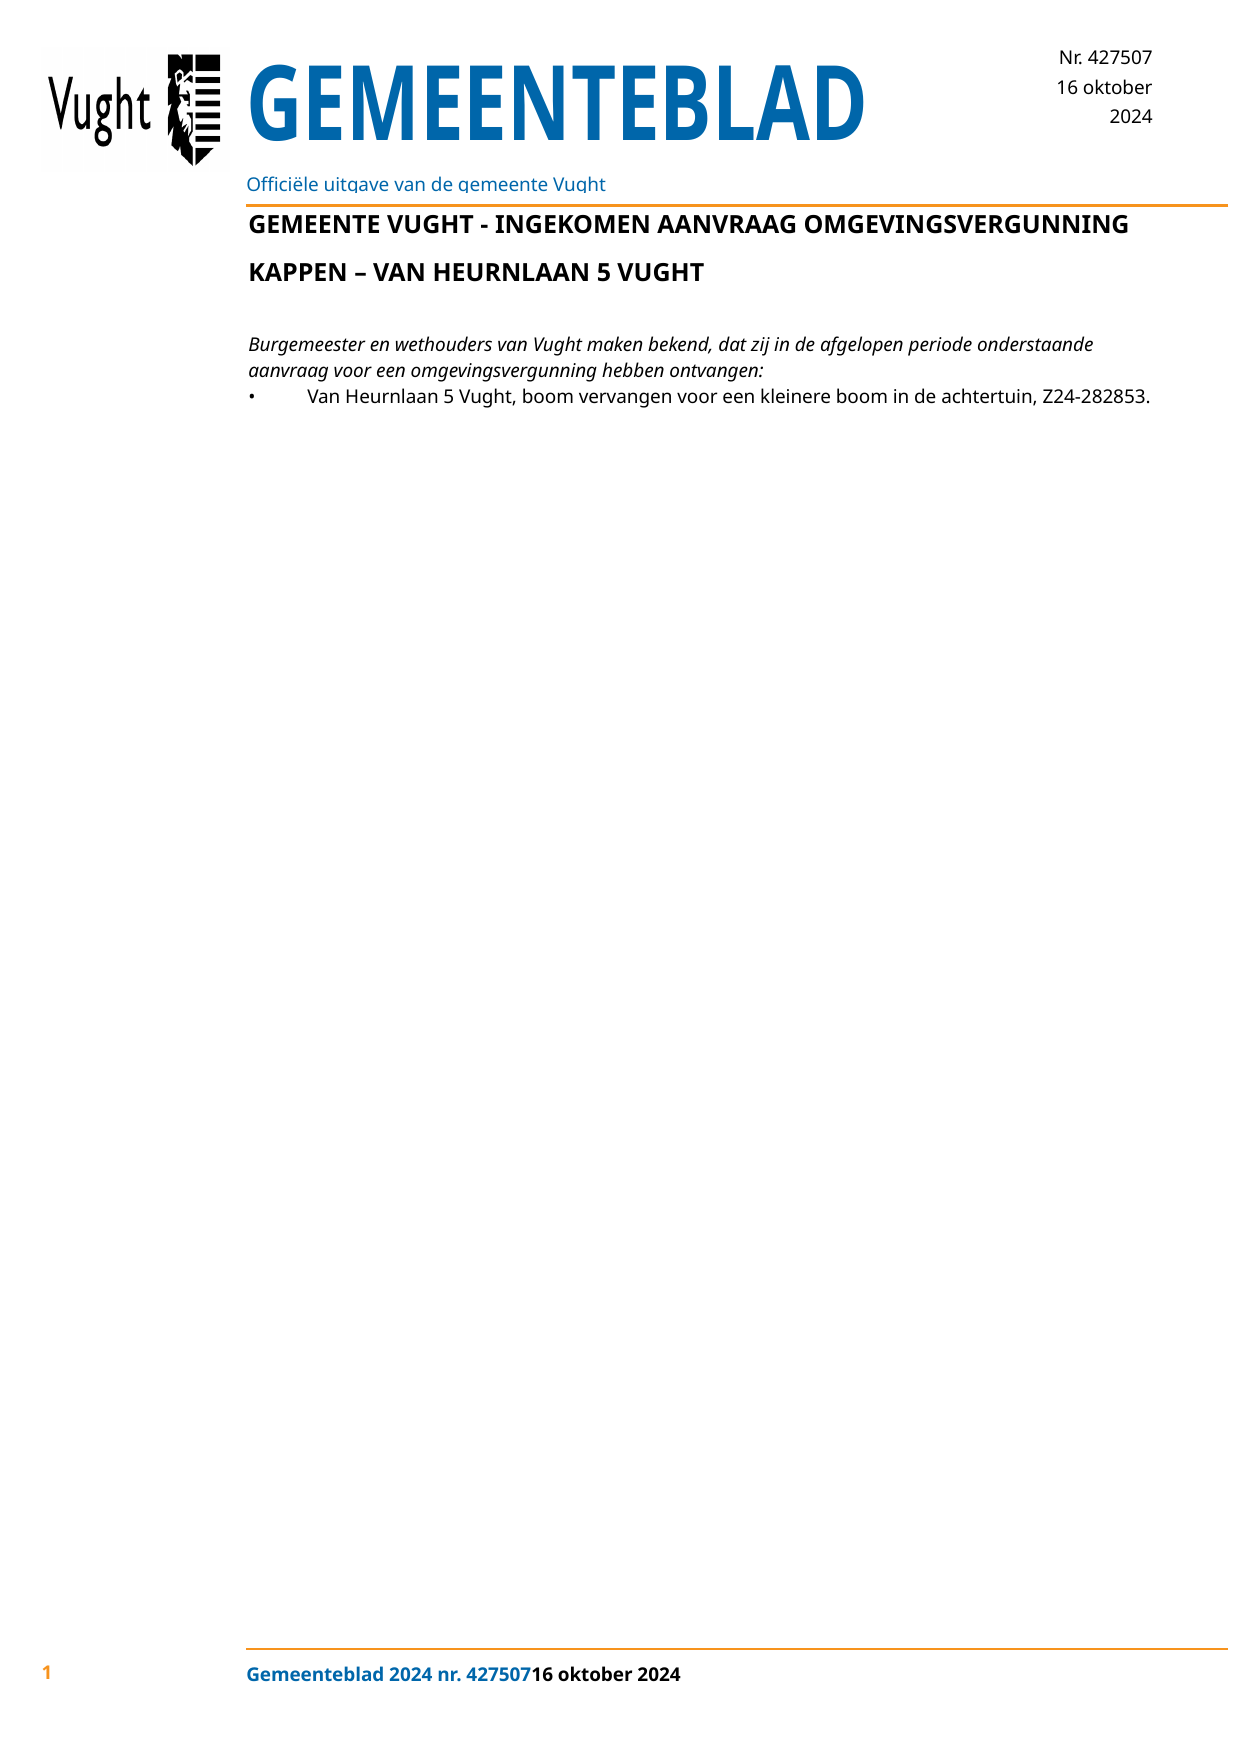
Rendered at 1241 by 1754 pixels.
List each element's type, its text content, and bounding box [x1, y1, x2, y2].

list Van Heurnlaan 5 Vught, boom vervangen voor een kleinere boom in de achtertuin, Z24-282853. [248, 383, 1152, 409]
text GEMEENTE VUGHT - INGEKOMEN AANVRAAG OMGEVINGSVERGUNNING KAPPEN – VAN HEURNLAAN 5 VUGHT [248, 207, 1152, 288]
text Burgemeester en wethouders van Vught maken bekend, dat zij in de afgelopen periode onderstaande aanvraag voor een omgevingsvergunning hebben ontvangen: [248, 331, 1152, 383]
picture [41, 47, 231, 172]
